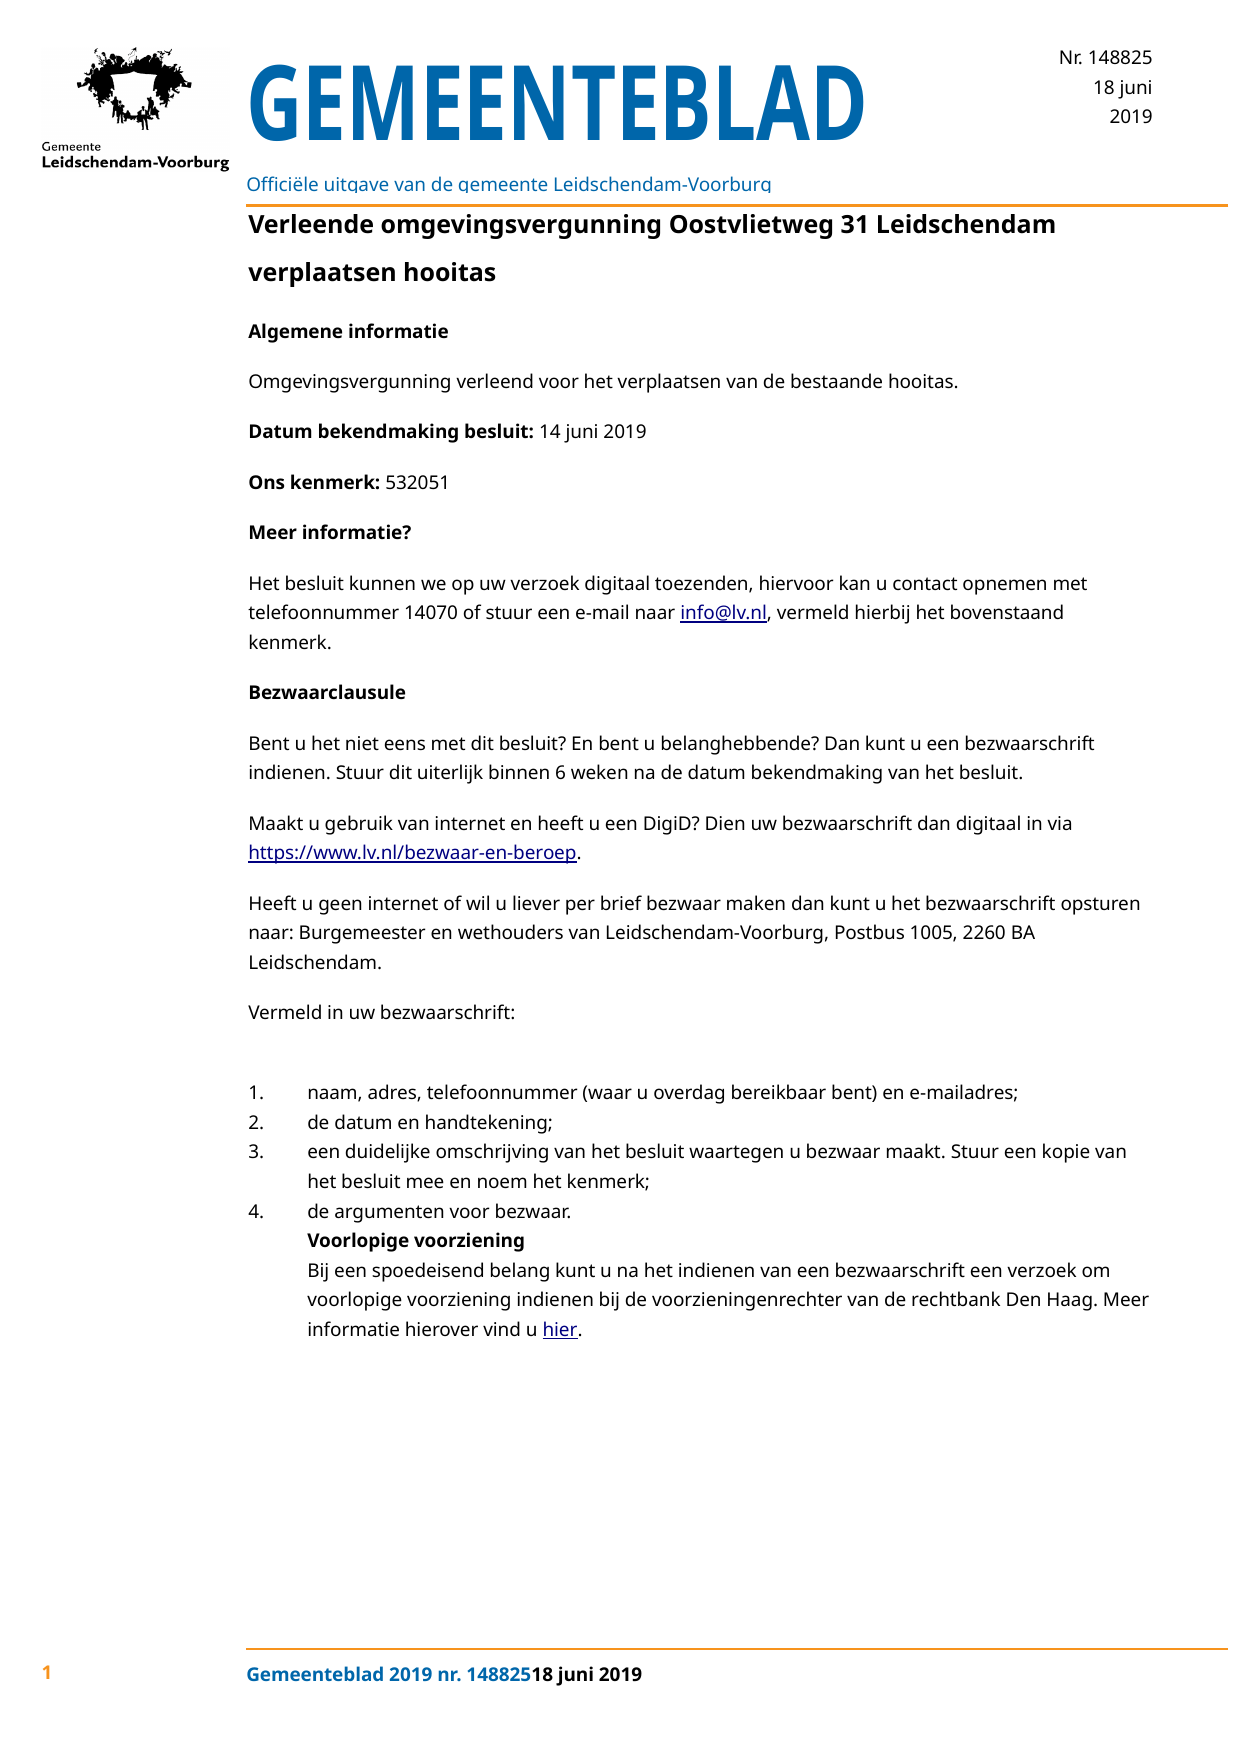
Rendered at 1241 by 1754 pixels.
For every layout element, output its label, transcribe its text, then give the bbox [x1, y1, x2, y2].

list een duidelijke omschrijving van het besluit waartegen u bezwaar maakt. Stuur een kopie van het besluit mee en noem het kenmerk; [248, 1139, 1152, 1194]
text Datum bekendmaking besluit: 14 juni 2019 [248, 419, 1152, 444]
text Bezwaarclausule [248, 679, 1152, 705]
list Bij een spoedeisend belang kunt u na het indienen van een bezwaarschrift een verzoek om voorlopige voorziening indienen bij de voorzieningenrechter van de rechtbank Den Haag. Meer informatie hierover vind u hier. [248, 1257, 1152, 1342]
text Verleende omgevingsvergunning Oostvlietweg 31 Leidschendam verplaatsen hooitas [248, 207, 1152, 288]
list de datum en handtekening; [248, 1109, 1152, 1135]
text Meer informatie? [248, 519, 1152, 545]
text Maakt u gebruik van internet en heeft u een DigiD? Dien uw bezwaarschrift dan digitaal in via https://www.lv.nl/bezwaar-en-beroep. [248, 810, 1152, 865]
text Vermeld in uw bezwaarschrift: [248, 999, 1152, 1025]
text Het besluit kunnen we op uw verzoek digitaal toezenden, hiervoor kan u contact opnemen met telefoonnummer 14070 of stuur een e-mail naar info@lv.nl, vermeld hierbij het bovenstaand kenmerk. [248, 570, 1152, 655]
list naam, adres, telefoonnummer (waar u overdag bereikbaar bent) en e-mailadres; [248, 1079, 1152, 1105]
text Ons kenmerk: 532051 [248, 469, 1152, 495]
list Voorlopige voorziening [248, 1227, 1152, 1253]
text Omgevingsvergunning verleend voor het verplaatsen van de bestaande hooitas. [248, 368, 1152, 394]
list de argumenten voor bezwaar. [248, 1198, 1152, 1224]
picture [41, 47, 231, 172]
text Bent u het niet eens met dit besluit? En bent u belanghebbende? Dan kunt u een bezwaarschrift indienen. Stuur dit uiterlijk binnen 6 weken na de datum bekendmaking van het besluit. [248, 730, 1152, 785]
text Algemene informatie [248, 318, 1152, 344]
text Heeft u geen internet of wil u liever per brief bezwaar maken dan kunt u het bezwaarschrift opsturen naar: Burgemeester en wethouders van Leidschendam-Voorburg, Postbus 1005, 2260 BA Leidschendam. [248, 890, 1152, 975]
